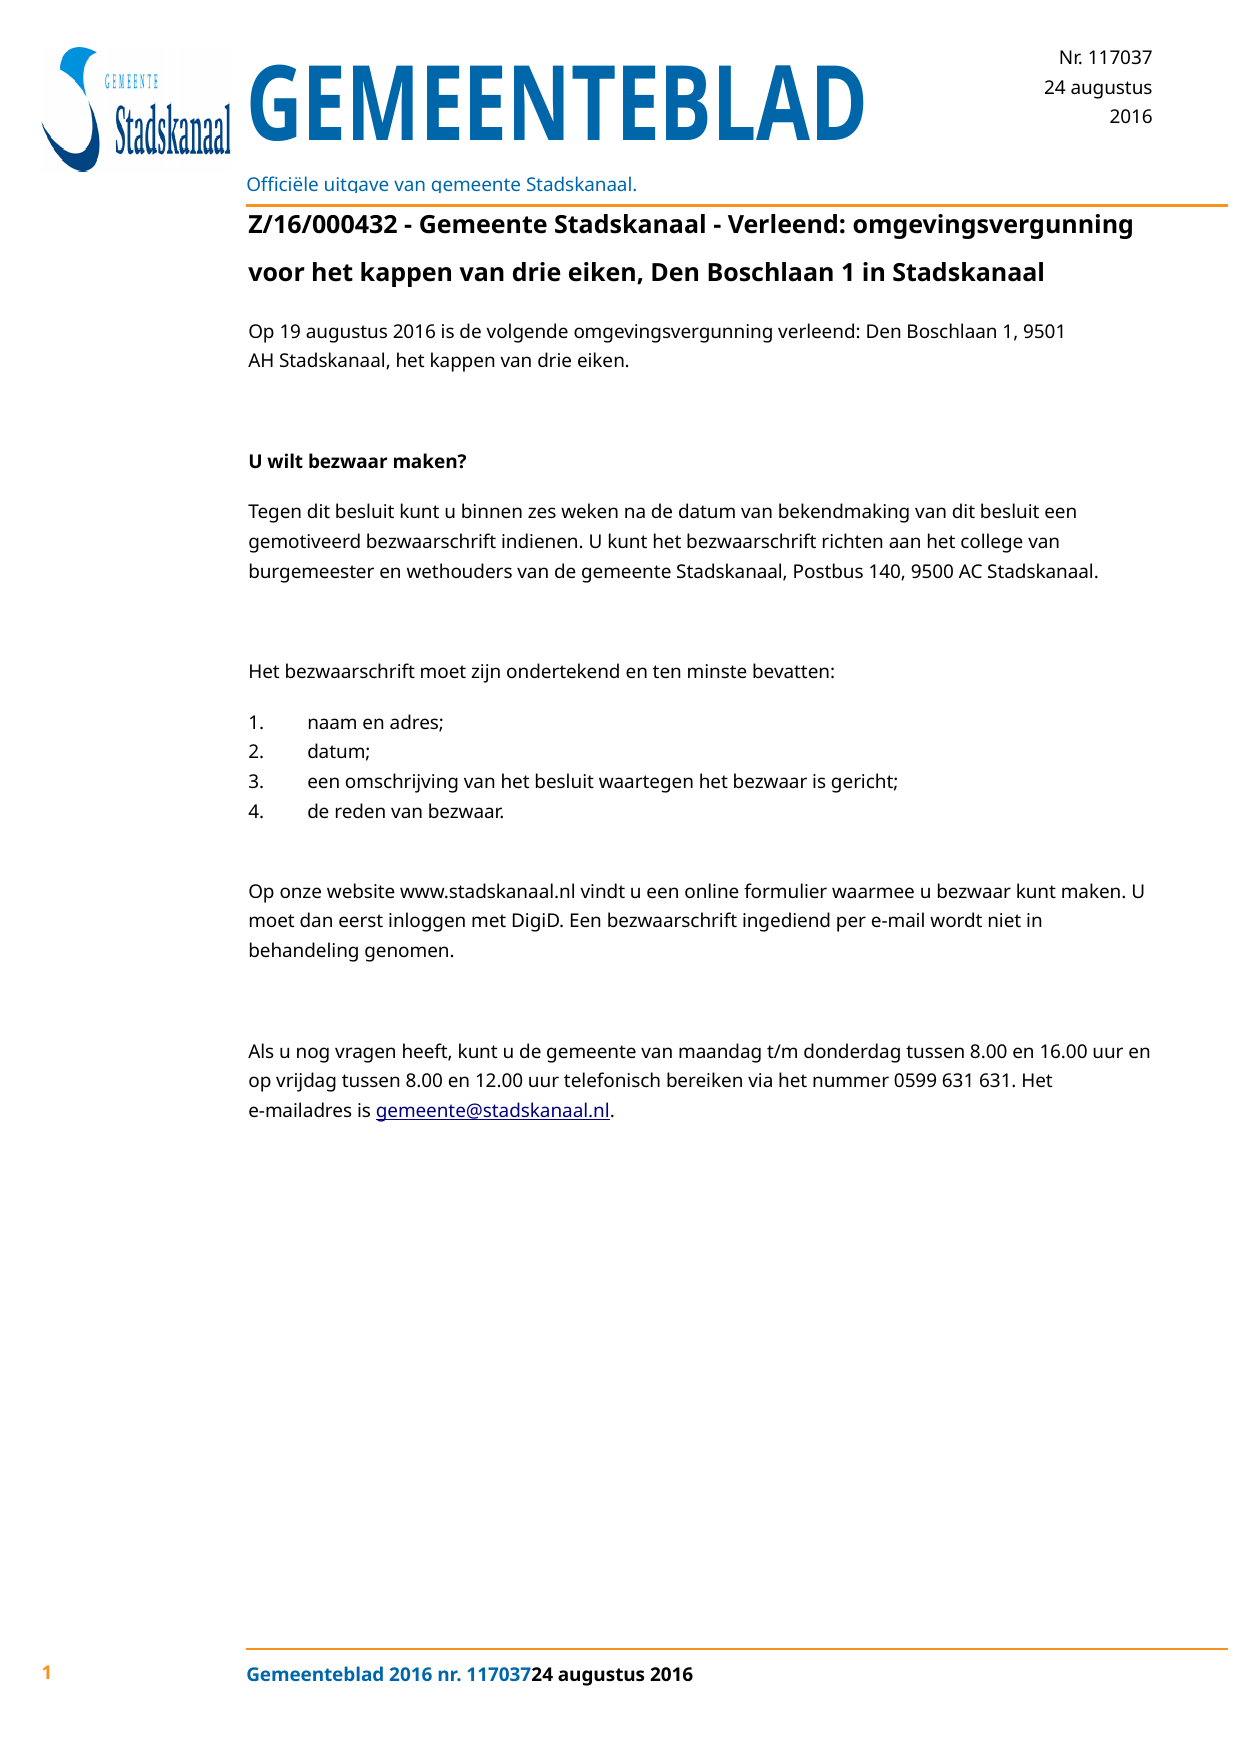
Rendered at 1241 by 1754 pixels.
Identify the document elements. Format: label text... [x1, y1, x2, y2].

list naam en adres; [248, 709, 1152, 735]
text Op 19 augustus 2016 is de volgende omgevingsvergunning verleend: Den Boschlaan 1, 9501 AH Stadskanaal, het kappen van drie eiken. [248, 318, 1152, 373]
picture [41, 47, 231, 172]
text Tegen dit besluit kunt u binnen zes weken na de datum van bekendmaking van dit besluit een gemotiveerd bezwaarschrift indienen. U kunt het bezwaarschrift richten aan het college van burgemeester en wethouders van de gemeente Stadskanaal, Postbus 140, 9500 AC Stadskanaal. [248, 499, 1152, 584]
list de reden van bezwaar. [248, 798, 1152, 824]
text Op onze website www.stadskanaal.nl vindt u een online formulier waarmee u bezwaar kunt maken. U moet dan eerst inloggen met DigiD. Een bezwaarschrift ingediend per e-mail wordt niet in behandeling genomen. [248, 878, 1152, 963]
list een omschrijving van het besluit waartegen het bezwaar is gericht; [248, 768, 1152, 794]
text U wilt bezwaar maken? [248, 448, 1152, 474]
text Als u nog vragen heeft, kunt u de gemeente van maandag t/m donderdag tussen 8.00 en 16.00 uur en op vrijdag tussen 8.00 en 12.00 uur telefonisch bereiken via het nummer 0599 631 631. Het e‑mailadres is gemeente@stadskanaal.nl. [248, 1038, 1152, 1123]
list datum; [248, 739, 1152, 764]
text Z/16/000432 - Gemeente Stadskanaal - Verleend: omgevingsvergunning voor het kappen van drie eiken, Den Boschlaan 1 in Stadskanaal [248, 207, 1152, 288]
text Het bezwaarschrift moet zijn ondertekend en ten minste bevatten: [248, 659, 1152, 684]
